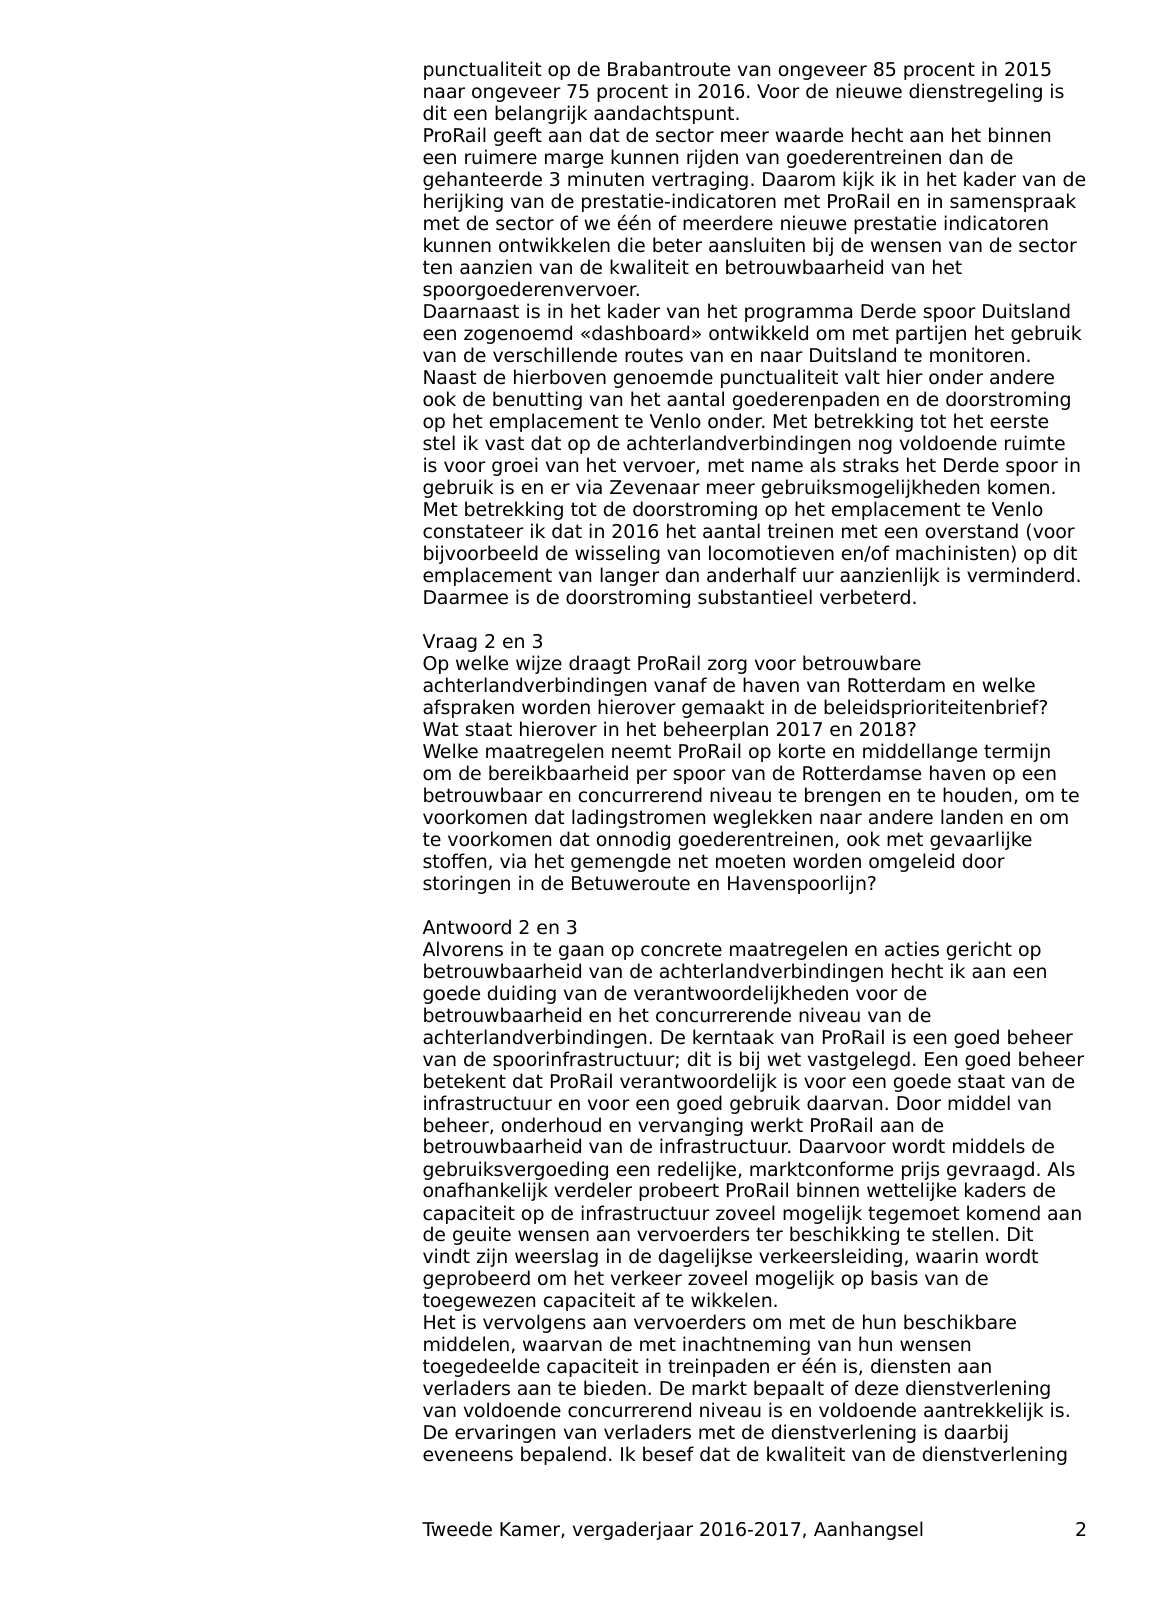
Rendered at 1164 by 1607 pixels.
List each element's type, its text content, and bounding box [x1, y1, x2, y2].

text Antwoord 2 en 3 [422, 917, 1087, 939]
text Het is vervolgens aan vervoerders om met de hun beschikbare middelen, waarvan de met inachtneming van hun wensen toegedeelde capaciteit in treinpaden er één is, diensten aan verladers aan te bieden. De markt bepaalt of deze dienstverlening van voldoende concurrerend niveau is en voldoende aantrekkelijk is. De ervaringen van verladers met de dienstverlening is daarbij eveneens bepalend. Ik besef dat de kwaliteit van de dienstverlening [422, 1312, 1087, 1466]
text Vraag 2 en 3 [422, 631, 1087, 653]
text Daarnaast is in het kader van het programma Derde spoor Duitsland een zogenoemd «dashboard» ontwikkeld om met partijen het gebruik van de verschillende routes van en naar Duitsland te monitoren. Naast de hierboven genoemde punctualiteit valt hier onder andere ook de benutting van het aantal goederenpaden en de doorstroming op het emplacement te Venlo onder. Met betrekking tot het eerste stel ik vast dat op de achterlandverbindingen nog voldoende ruimte is voor groei van het vervoer, met name als straks het Derde spoor in gebruik is en er via Zevenaar meer gebruiksmogelijkheden komen. Met betrekking tot de doorstroming op het emplacement te Venlo constateer ik dat in 2016 het aantal treinen met een overstand (voor bijvoorbeeld de wisseling van locomotieven en/of machinisten) op dit emplacement van langer dan anderhalf uur aanzienlijk is verminderd. Daarmee is de doorstroming substantieel verbeterd. [422, 301, 1087, 608]
text Alvorens in te gaan op concrete maatregelen en acties gericht op betrouwbaarheid van de achterlandverbindingen hecht ik aan een goede duiding van de verantwoordelijkheden voor de betrouwbaarheid en het concurrerende niveau van de achterlandverbindingen. De kerntaak van ProRail is een goed beheer van de spoorinfrastructuur; dit is bij wet vastgelegd. Een goed beheer betekent dat ProRail verantwoordelijk is voor een goede staat van de infrastructuur en voor een goed gebruik daarvan. Door middel van beheer, onderhoud en vervanging werkt ProRail aan de betrouwbaarheid van de infrastructuur. Daarvoor wordt middels de gebruiksvergoeding een redelijke, marktconforme prijs gevraagd. Als onafhankelijk verdeler probeert ProRail binnen wettelijke kaders de capaciteit op de infrastructuur zoveel mogelijk tegemoet komend aan de geuite wensen aan vervoerders ter beschikking te stellen. Dit vindt zijn weerslag in de dagelijkse verkeersleiding, waarin wordt geprobeerd om het verkeer zoveel mogelijk op basis van de toegewezen capaciteit af te wikkelen. [422, 939, 1087, 1312]
text ProRail geeft aan dat de sector meer waarde hecht aan het binnen een ruimere marge kunnen rijden van goederentreinen dan de gehanteerde 3 minuten vertraging. Daarom kijk ik in het kader van de herijking van de prestatie-indicatoren met ProRail en in samenspraak met de sector of we één of meerdere nieuwe prestatie indicatoren kunnen ontwikkelen die beter aansluiten bij de wensen van de sector ten aanzien van de kwaliteit en betrouwbaarheid van het spoorgoederenvervoer. [422, 125, 1087, 301]
text Welke maatregelen neemt ProRail op korte en middellange termijn om de bereikbaarheid per spoor van de Rotterdamse haven op een betrouwbaar en concurrerend niveau te brengen en te houden, om te voorkomen dat ladingstromen weglekken naar andere landen en om te voorkomen dat onnodig goederentreinen, ook met gevaarlijke stoffen, via het gemengde net moeten worden omgeleid door storingen in de Betuweroute en Havenspoorlijn? [422, 741, 1087, 894]
text Op welke wijze draagt ProRail zorg voor betrouwbare achterlandverbindingen vanaf de haven van Rotterdam en welke afspraken worden hierover gemaakt in de beleidsprioriteitenbrief? Wat staat hierover in het beheerplan 2017 en 2018? [422, 653, 1087, 741]
text punctualiteit op de Brabantroute van ongeveer 85 procent in 2015 naar ongeveer 75 procent in 2016. Voor de nieuwe dienstregeling is dit een belangrijk aandachtspunt. [422, 59, 1087, 125]
